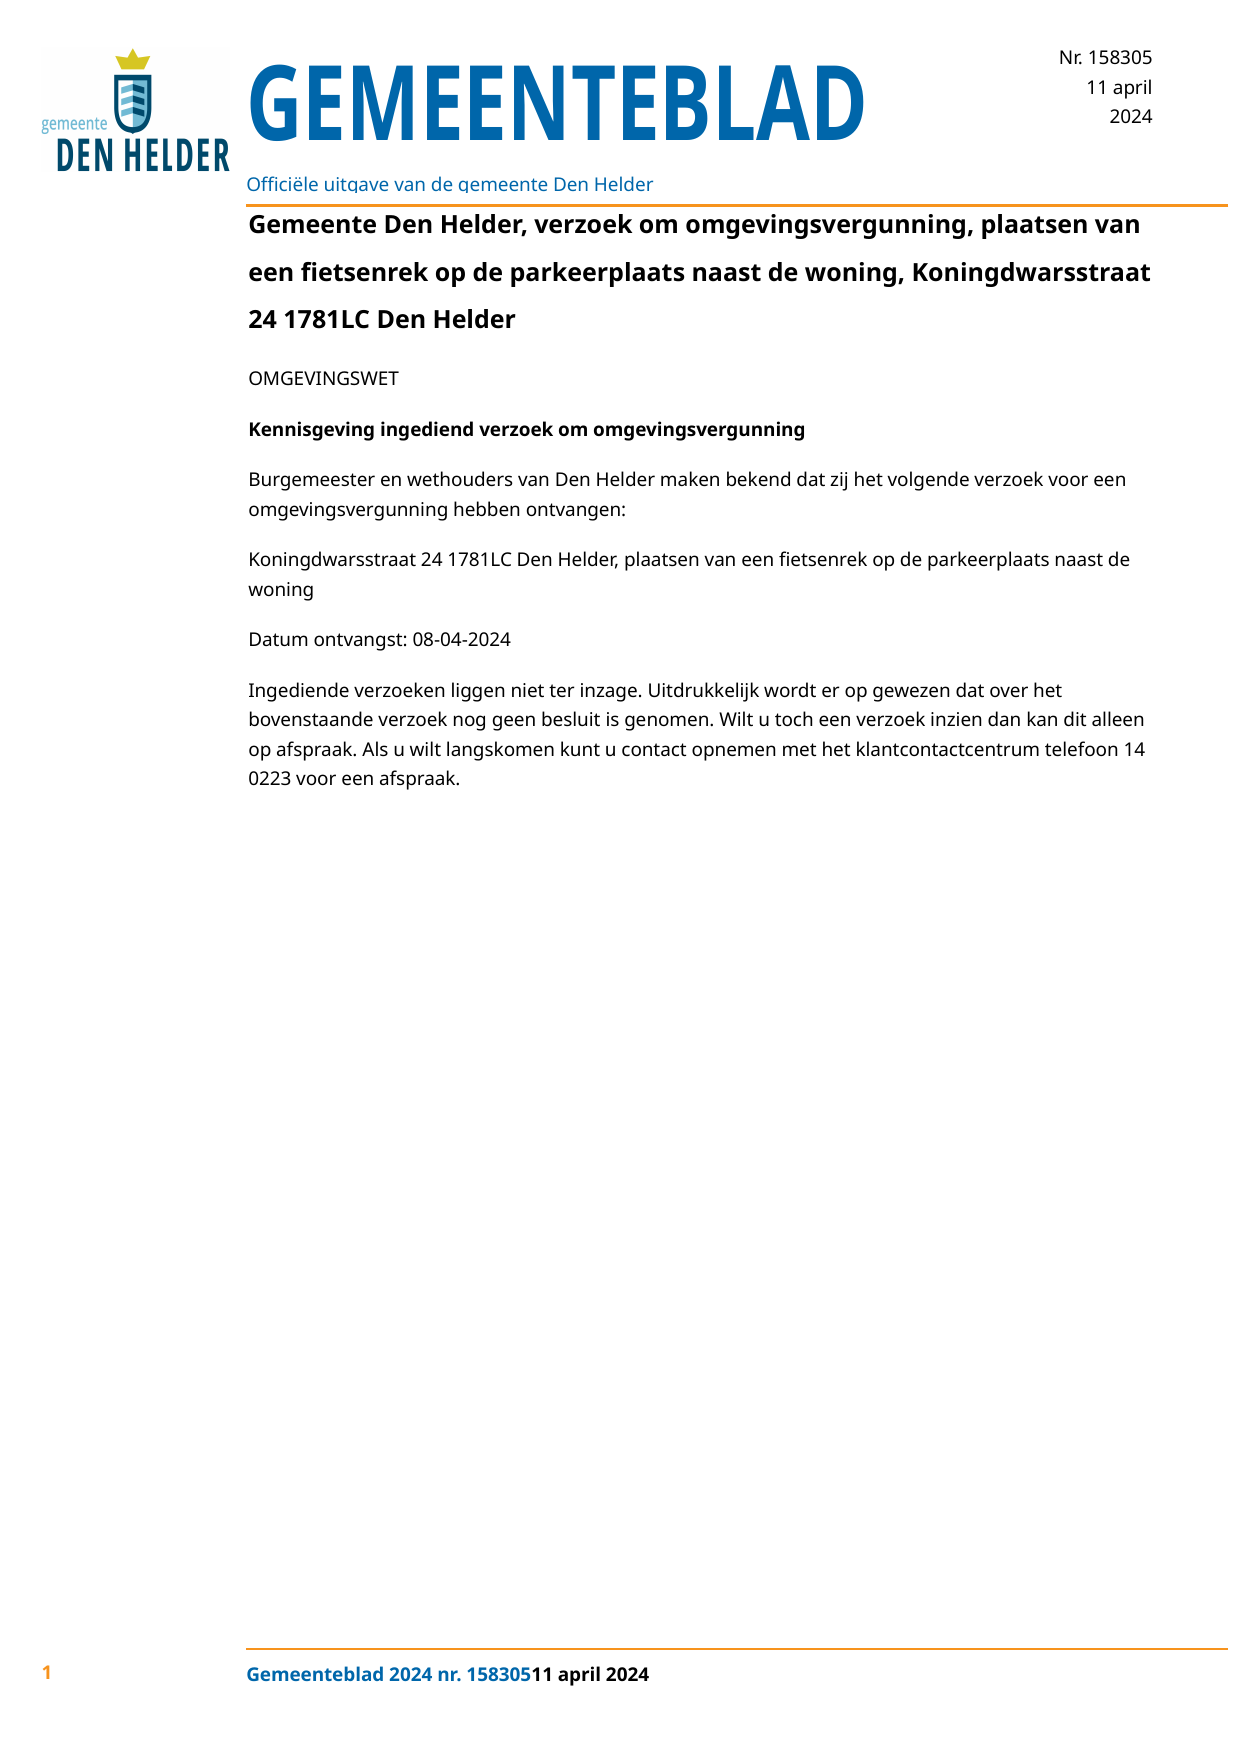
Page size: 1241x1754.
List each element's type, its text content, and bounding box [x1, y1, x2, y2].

picture [63, 144, 68, 165]
text Kennisgeving ingediend verzoek om omgevingsvergunning [248, 416, 1152, 442]
text OMGEVINGSWET [248, 366, 1152, 391]
text Ingediende verzoeken liggen niet ter inzage. Uitdrukkelijk wordt er op gewezen dat over het bovenstaande verzoek nog geen besluit is genomen. Wilt u toch een verzoek inzien dan kan dit alleen op afspraak. Als u wilt langskomen kunt u contact opnemen met het klantcontactcentrum telefoon 14 0223 voor een afspraak. [248, 677, 1152, 791]
text Burgemeester en wethouders van Den Helder maken bekend dat zij het volgende verzoek voor een omgevingsvergunning hebben ontvangen: [248, 466, 1152, 522]
picture [182, 144, 187, 165]
picture [220, 160, 224, 172]
text Datum ontvangst: 08-04-2024 [248, 626, 1152, 652]
text Koningdwarsstraat 24 1781LC Den Helder, plaatsen van een fietsenrek op de parkeerplaats naast de woning [248, 546, 1152, 602]
picture [41, 47, 231, 172]
picture [100, 154, 106, 172]
picture [130, 157, 135, 172]
text Gemeente Den Helder, verzoek om omgevingsvergunning, plaatsen van een fietsenrek op de parkeerplaats naast de woning, Koningdwarsstraat 24 1781LC Den Helder [248, 207, 1152, 336]
